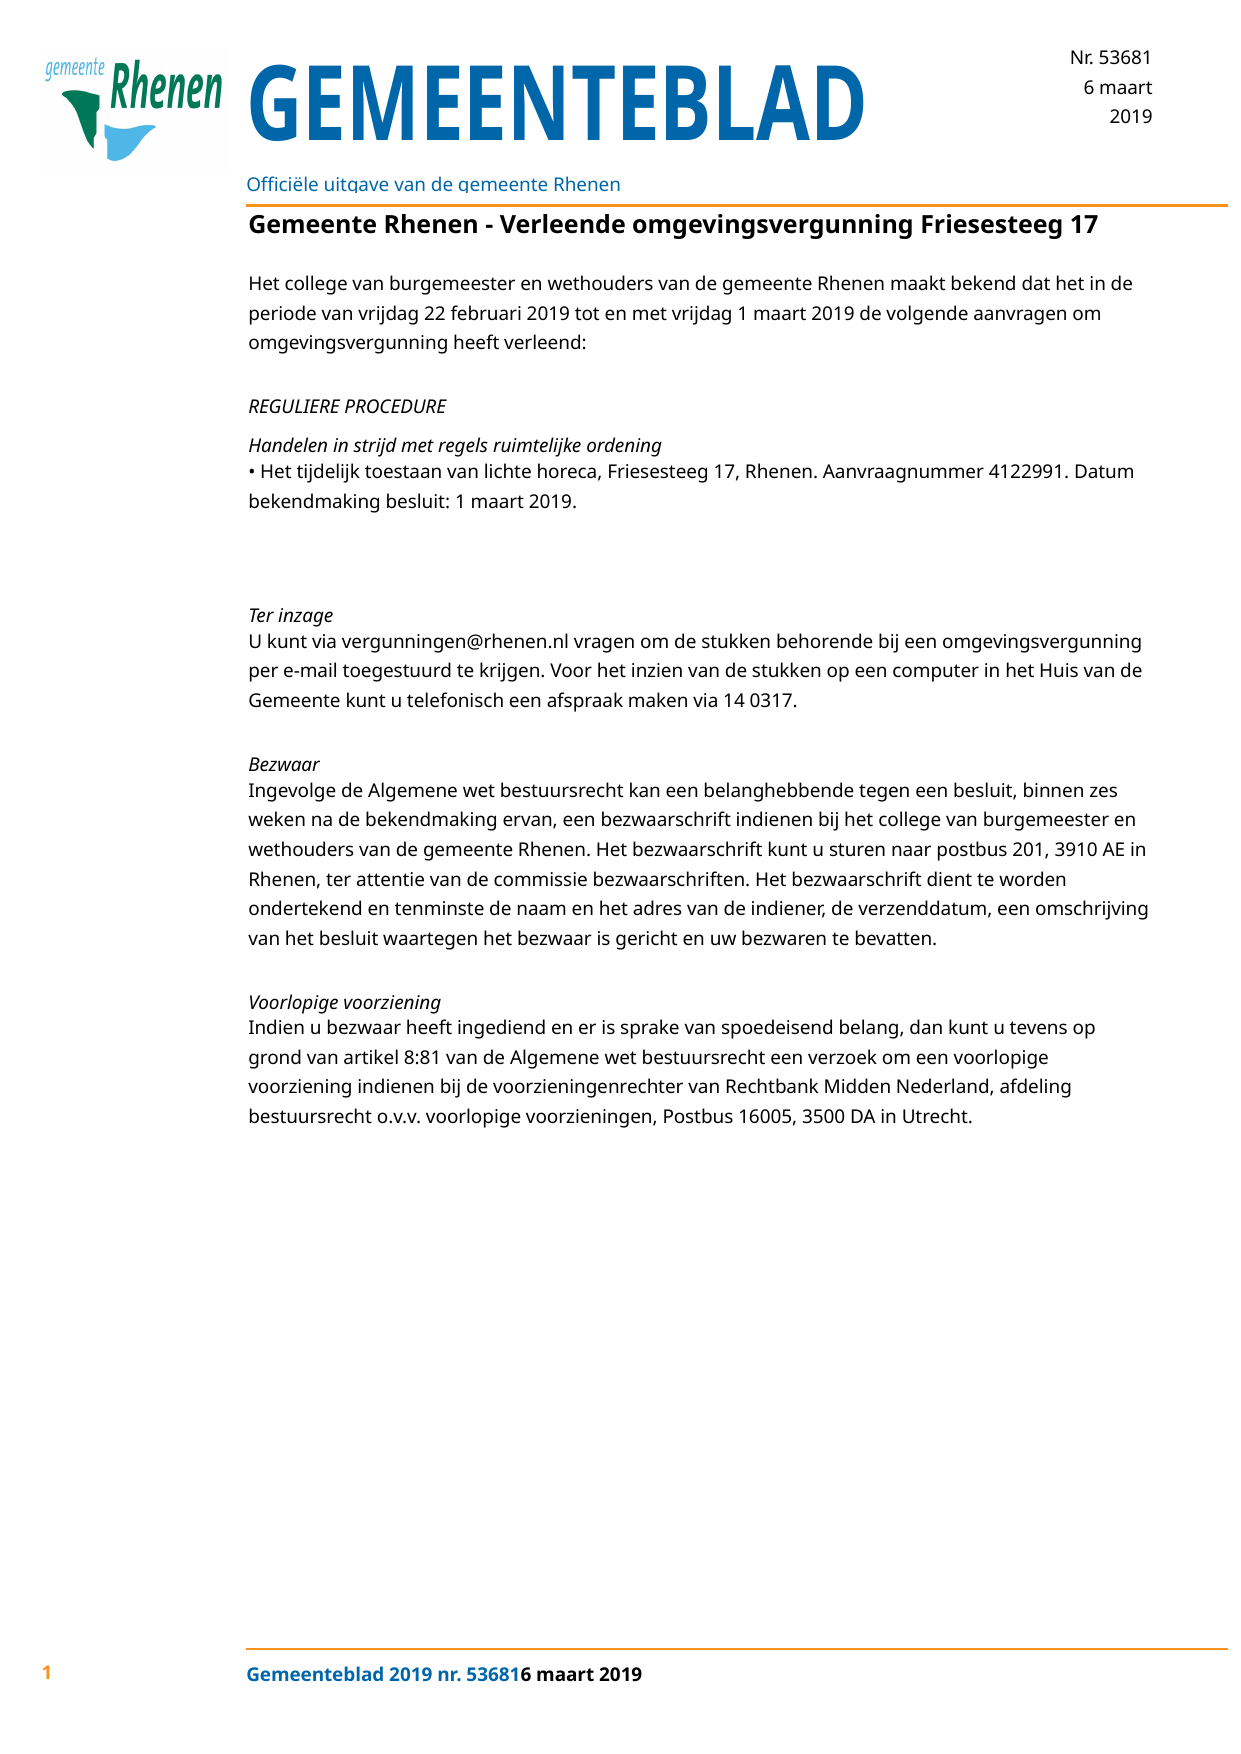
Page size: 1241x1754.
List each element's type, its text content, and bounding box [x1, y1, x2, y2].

text Voorlopige voorziening [248, 989, 1152, 1014]
text • Het tijdelijk toestaan van lichte horeca, Friesesteeg 17, Rhenen. Aanvraagnummer 4122991. Datum bekendmaking besluit: 1 maart 2019. [248, 458, 1152, 514]
text Het college van burgemeester en wethouders van de gemeente Rhenen maakt bekend dat het in de periode van vrijdag 22 februari 2019 tot en met vrijdag 1 maart 2019 de volgende aanvragen om omgevingsvergunning heeft verleend: [248, 270, 1152, 355]
text Indien u bezwaar heeft ingediend en er is sprake van spoedeisend belang, dan kunt u tevens op grond van artikel 8:81 van de Algemene wet bestuursrecht een verzoek om een voorlopige voorziening indienen bij de voorzieningenrechter van Rechtbank Midden Nederland, afdeling bestuursrecht o.v.v. voorlopige voorzieningen, Postbus 16005, 3500 DA in Utrecht. [248, 1014, 1152, 1129]
text Ingevolge de Algemene wet bestuursrecht kan een belanghebbende tegen een besluit, binnen zes weken na de bekendmaking ervan, een bezwaarschrift indienen bij het college van burgemeester en wethouders van de gemeente Rhenen. Het bezwaarschrift kunt u sturen naar postbus 201, 3910 AE in Rhenen, ter attentie van de commissie bezwaarschriften. Het bezwaarschrift dient te worden ondertekend en tenminste de naam en het adres van de indiener, de verzenddatum, een omschrijving van het besluit waartegen het bezwaar is gericht en uw bezwaren te bevatten. [248, 777, 1152, 951]
picture [41, 47, 231, 172]
text Gemeente Rhenen - Verleende omgevingsvergunning Friesesteeg 17 [248, 207, 1152, 241]
text REGULIERE PROCEDURE [248, 393, 1152, 419]
text U kunt via vergunningen@rhenen.nl vragen om de stukken behorende bij een omgevingsvergunning per e-mail toegestuurd te krijgen. Voor het inzien van de stukken op een computer in het Huis van de Gemeente kunt u telefonisch een afspraak maken via 14 0317. [248, 628, 1152, 713]
text Handelen in strijd met regels ruimtelijke ordening [248, 433, 1152, 458]
text Bezwaar [248, 751, 1152, 777]
text Ter inzage [248, 602, 1152, 628]
